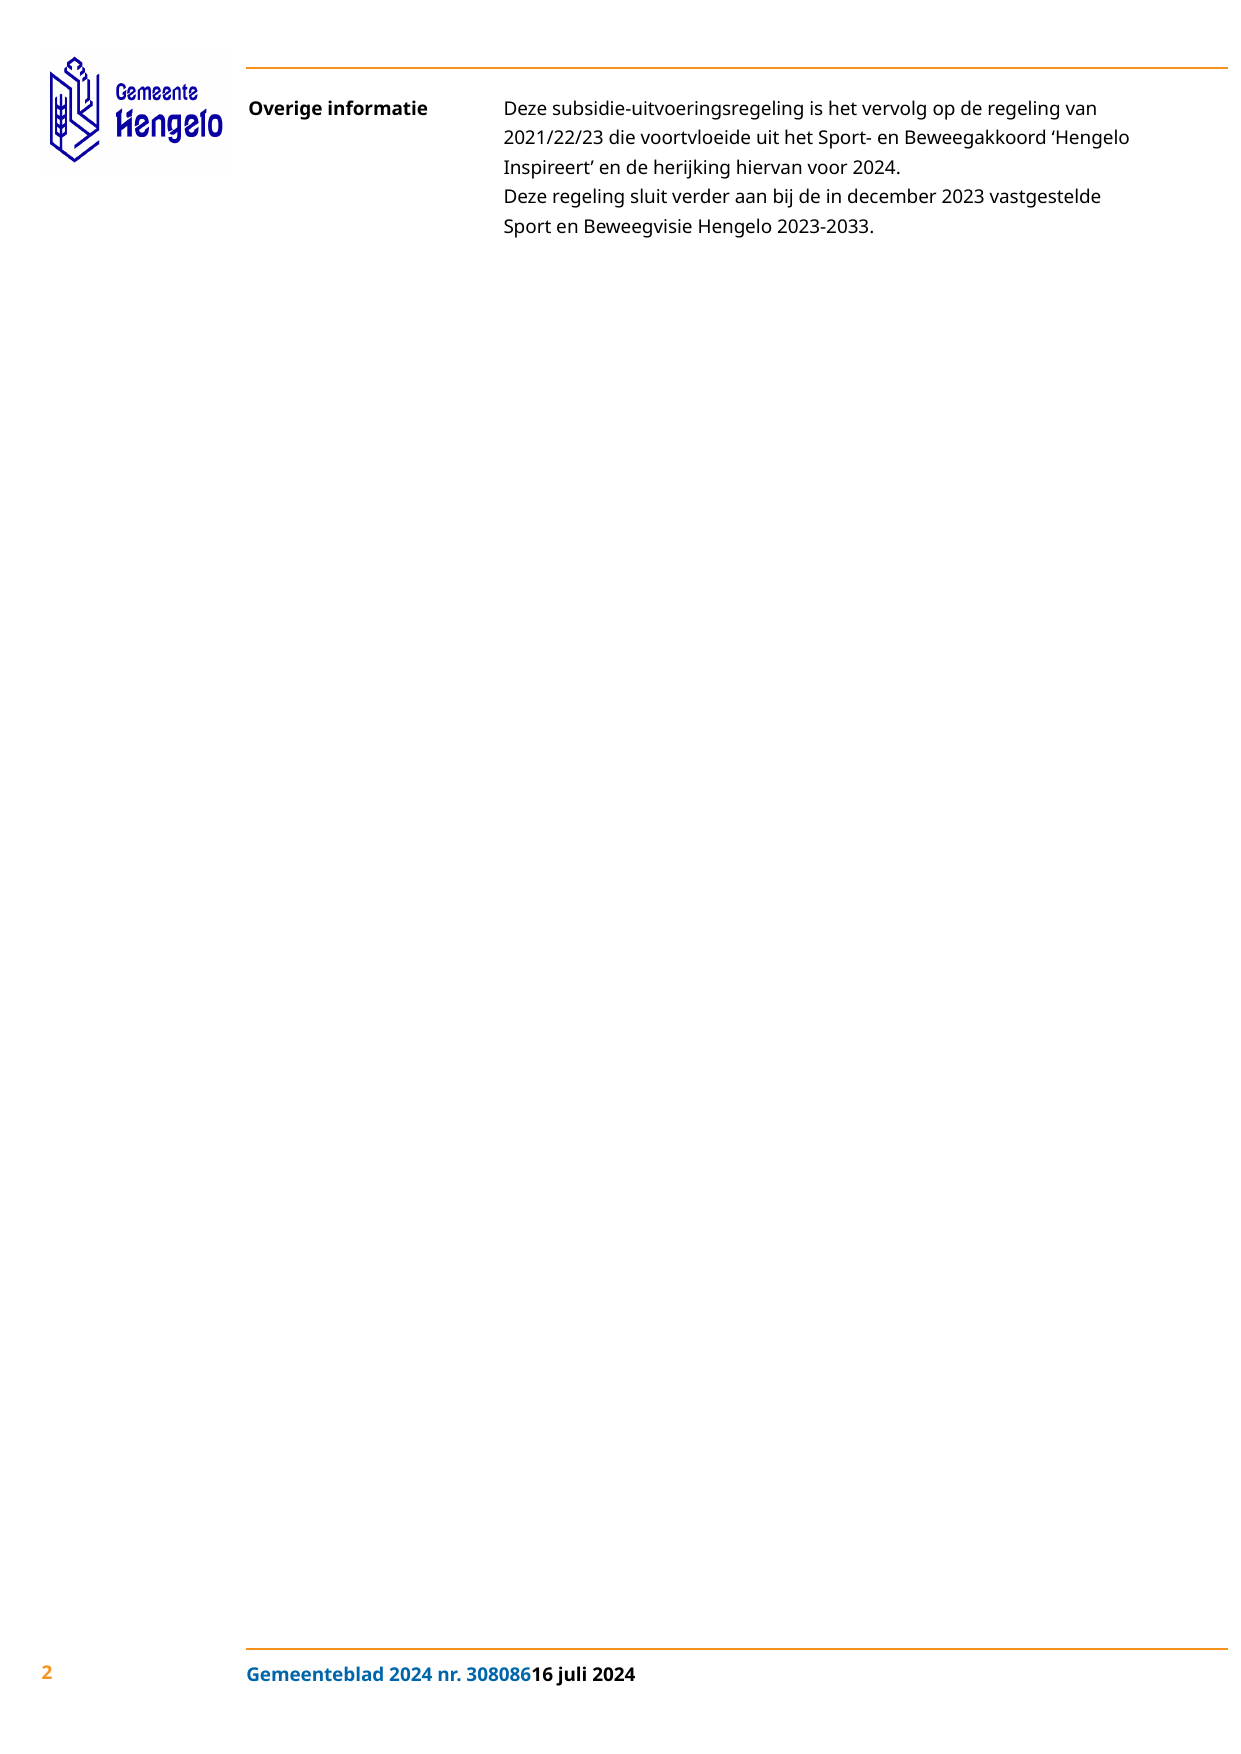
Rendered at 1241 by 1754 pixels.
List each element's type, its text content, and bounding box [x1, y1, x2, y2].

picture [41, 47, 231, 172]
table_cell Deze subsidie-uitvoeringsregeling is het vervolg op de regeling van 2021/22/23 die voortvloeide uit het Sport- en Beweegakkoord ‘Hengelo Inspireert’ en de herijking hiervan voor 2024. Deze regeling sluit verder aan bij de in december 2023 vastgestelde Sport en Beweegvisie Hengelo 2023-2033. [503, 95, 1152, 239]
table_cell Overige informatie [248, 95, 503, 239]
